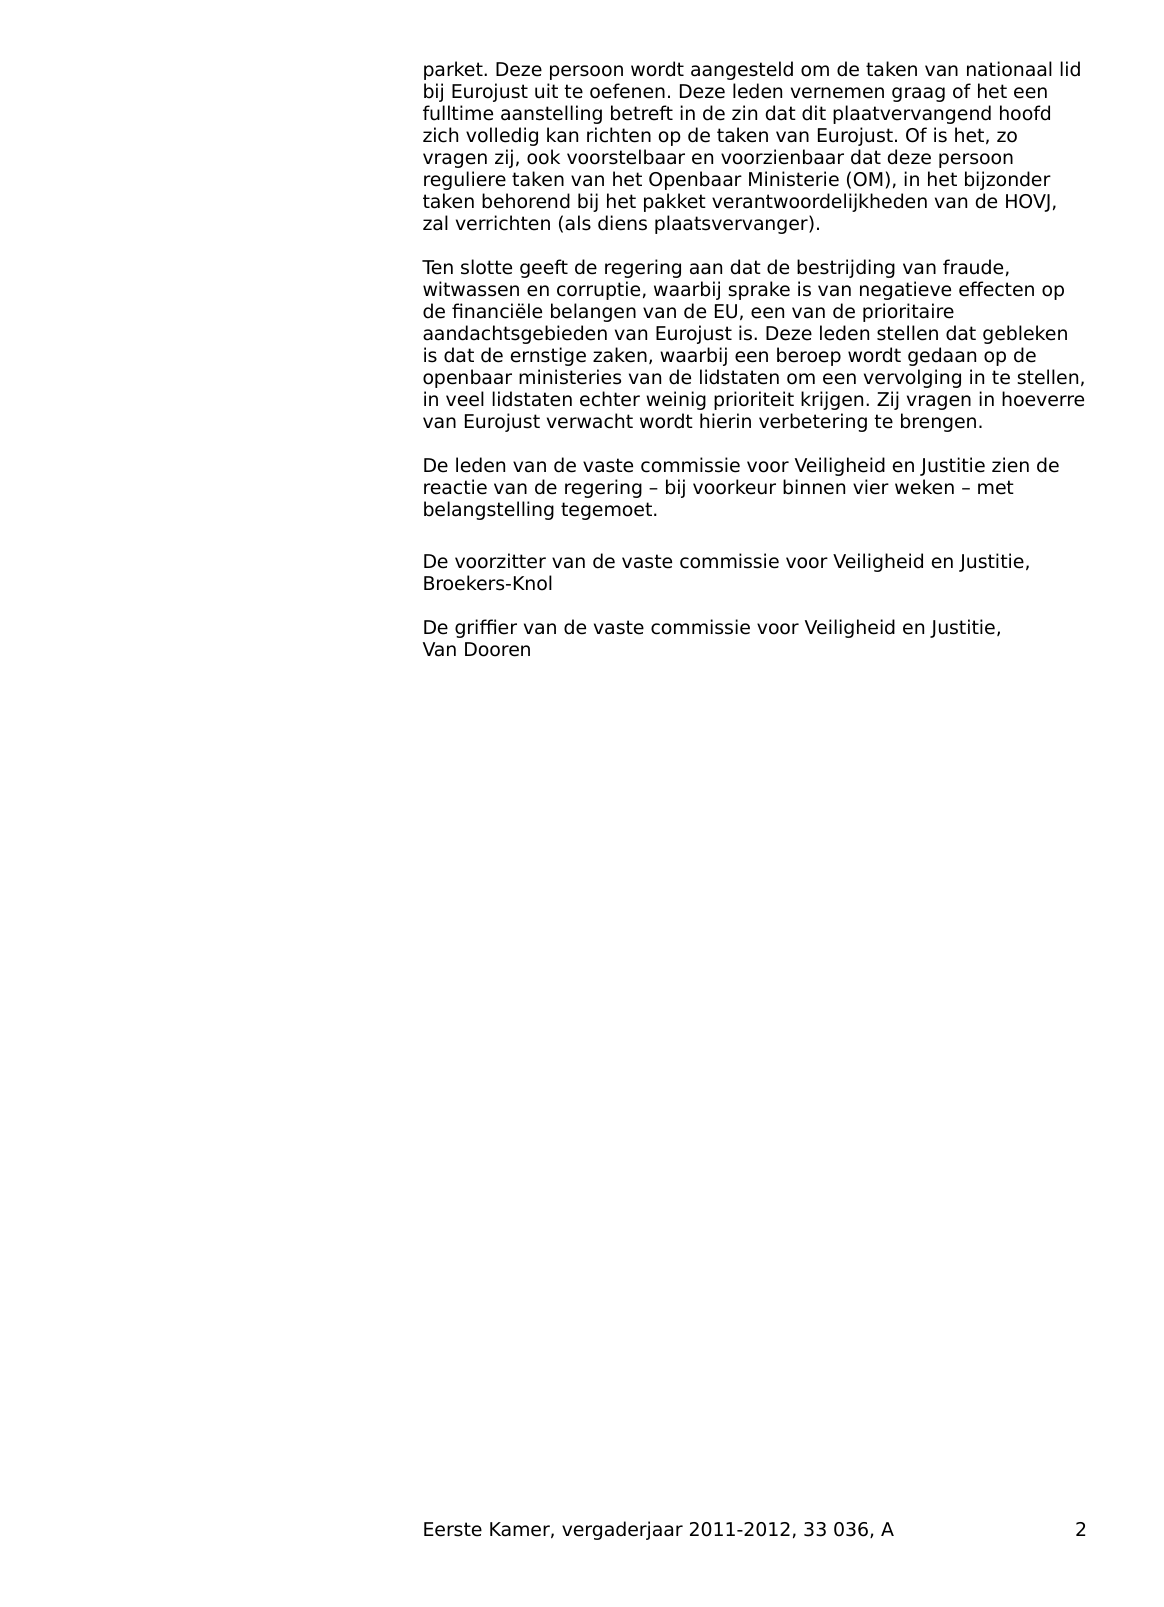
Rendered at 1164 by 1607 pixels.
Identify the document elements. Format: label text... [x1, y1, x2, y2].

text parket. Deze persoon wordt aangesteld om de taken van nationaal lid bij Eurojust uit te oefenen. Deze leden vernemen graag of het een fulltime aanstelling betreft in de zin dat dit plaatvervangend hoofd zich volledig kan richten op de taken van Eurojust. Of is het, zo vragen zij, ook voorstelbaar en voorzienbaar dat deze persoon reguliere taken van het Openbaar Ministerie (OM), in het bijzonder taken behorend bij het pakket verantwoordelijkheden van de HOVJ, zal verrichten (als diens plaatsvervanger). [422, 59, 1087, 235]
text De voorzitter van de vaste commissie voor Veiligheid en Justitie, Broekers-Knol [422, 551, 1087, 595]
text De griffier van de vaste commissie voor Veiligheid en Justitie, Van Dooren [422, 617, 1087, 661]
text De leden van de vaste commissie voor Veiligheid en Justitie zien de reactie van de regering – bij voorkeur binnen vier weken – met belangstelling tegemoet. [422, 455, 1087, 521]
text Ten slotte geeft de regering aan dat de bestrijding van fraude, witwassen en corruptie, waarbij sprake is van negatieve effecten op de financiële belangen van de EU, een van de prioritaire aandachtsgebieden van Eurojust is. Deze leden stellen dat gebleken is dat de ernstige zaken, waarbij een beroep wordt gedaan op de openbaar ministeries van de lidstaten om een vervolging in te stellen, in veel lidstaten echter weinig prioriteit krijgen. Zij vragen in hoeverre van Eurojust verwacht wordt hierin verbetering te brengen. [422, 257, 1087, 433]
